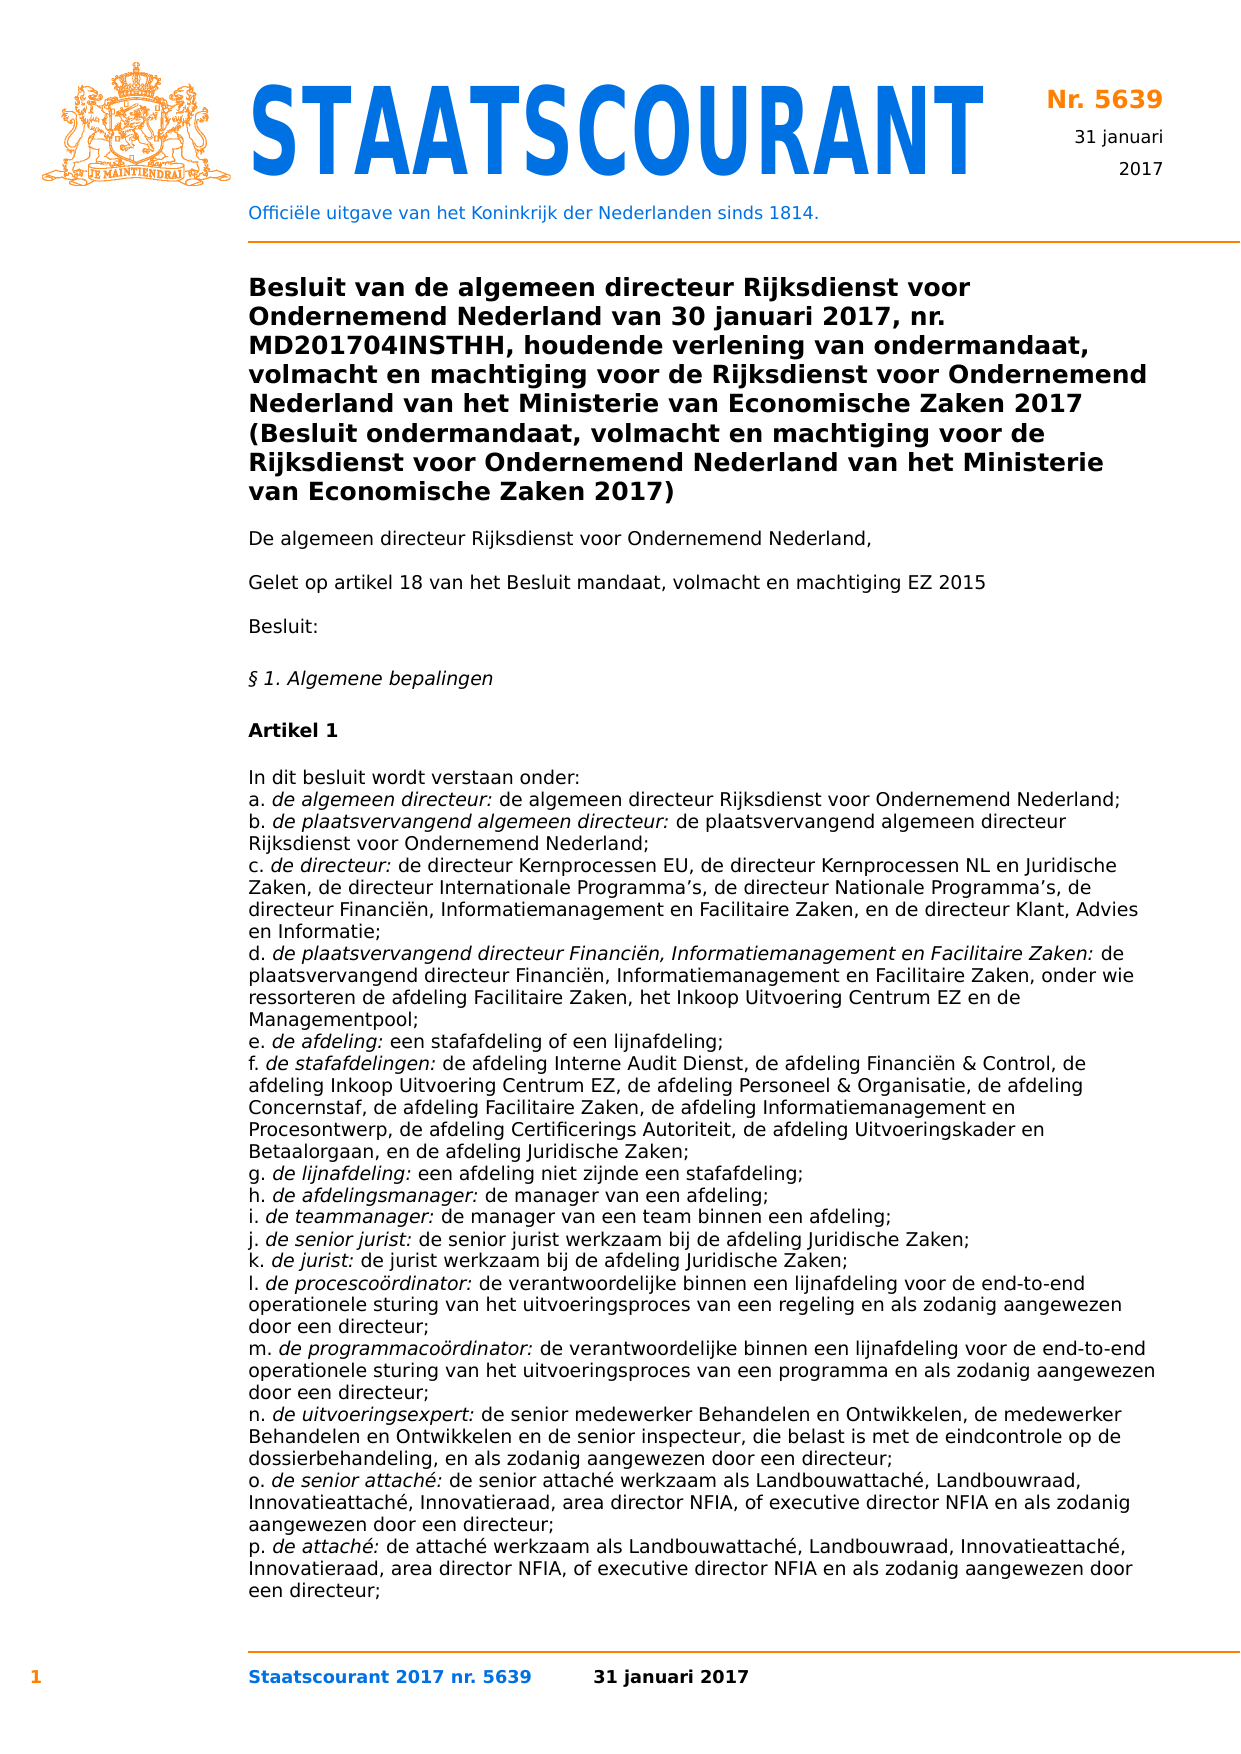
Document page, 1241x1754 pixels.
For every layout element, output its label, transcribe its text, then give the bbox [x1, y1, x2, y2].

text h. de afdelingsmanager: de manager van een afdeling; [248, 1184, 1163, 1206]
text Besluit: [248, 616, 1163, 638]
text b. de plaatsvervangend algemeen directeur: de plaatsvervangend algemeen directeur Rijksdienst voor Ondernemend Nederland; [248, 811, 1163, 855]
text n. de uitvoeringsexpert: de senior medewerker Behandelen en Ontwikkelen, de medewerker Behandelen en Ontwikkelen en de senior inspecteur, die belast is met de eindcontrole op de dossierbehandeling, en als zodanig aangewezen door een directeur; [248, 1404, 1163, 1470]
subtitle Artikel 1 [248, 720, 1163, 742]
text i. de teammanager: de manager van een team binnen een afdeling; [248, 1206, 1163, 1228]
text o. de senior attaché: de senior attaché werkzaam als Landbouwattaché, Landbouwraad, Innovatieattaché, Innovatieraad, area director NFIA, of executive director NFIA en als zodanig aangewezen door een directeur; [248, 1470, 1163, 1536]
text j. de senior jurist: de senior jurist werkzaam bij de afdeling Juridische Zaken; [248, 1228, 1163, 1250]
text f. de stafafdelingen: de afdeling Interne Audit Dienst, de afdeling Financiën & Control, de afdeling Inkoop Uitvoering Centrum EZ, de afdeling Personeel & Organisatie, de afdeling Concernstaf, de afdeling Facilitaire Zaken, de afdeling Informatiemanagement en Procesontwerp, de afdeling Certificerings Autoriteit, de afdeling Uitvoeringskader en Betaalorgaan, en de afdeling Juridische Zaken; [248, 1053, 1163, 1162]
picture [41, 62, 231, 186]
text e. de afdeling: een stafafdeling of een lijnafdeling; [248, 1031, 1163, 1053]
text p. de attaché: de attaché werkzaam als Landbouwattaché, Landbouwraad, Innovatieattaché, Innovatieraad, area director NFIA, of executive director NFIA en als zodanig aangewezen door een directeur; [248, 1536, 1163, 1602]
subtitle Besluit van de algemeen directeur Rijksdienst voor Ondernemend Nederland van 30 januari 2017, nr. MD201704INSTHH, houdende verlening van ondermandaat, volmacht en machtiging voor de Rijksdienst voor Ondernemend Nederland van het Ministerie van Economische Zaken 2017 (Besluit ondermandaat, volmacht en machtiging voor de Rijksdienst voor Ondernemend Nederland van het Ministerie van Economische Zaken 2017) [248, 273, 1163, 506]
table_cell 31 januari [998, 121, 1240, 153]
text a. de algemeen directeur: de algemeen directeur Rijksdienst voor Ondernemend Nederland; [248, 789, 1163, 811]
text In dit besluit wordt verstaan onder: [248, 767, 1163, 789]
text l. de procescoördinator: de verantwoordelijke binnen een lijnafdeling voor de end-to-end operationele sturing van het uitvoeringsproces van een regeling en als zodanig aangewezen door een directeur; [248, 1272, 1163, 1338]
text g. de lijnafdeling: een afdeling niet zijnde een stafafdeling; [248, 1162, 1163, 1184]
table_header Nr. 5639 [998, 62, 1240, 121]
text k. de jurist: de jurist werkzaam bij de afdeling Juridische Zaken; [248, 1250, 1163, 1272]
text d. de plaatsvervangend directeur Financiën, Informatiemanagement en Facilitaire Zaken: de plaatsvervangend directeur Financiën, Informatiemanagement en Facilitaire Zaken, onder wie ressorteren de afdeling Facilitaire Zaken, het Inkoop Uitvoering Centrum EZ en de Managementpool; [248, 943, 1163, 1031]
text m. de programmacoördinator: de verantwoordelijke binnen een lijnafdeling voor de end-to-end operationele sturing van het uitvoeringsproces van een programma en als zodanig aangewezen door een directeur; [248, 1338, 1163, 1404]
table_cell Officiële uitgave van het Koninkrijk der Nederlanden sinds 1814. [248, 203, 1240, 241]
text Gelet op artikel 18 van het Besluit mandaat, volmacht en machtiging EZ 2015 [248, 572, 1163, 594]
table_header [25, 62, 248, 241]
table_header STAATSCOURANT [248, 62, 998, 203]
subtitle § 1. Algemene bepalingen [248, 668, 1163, 690]
table_cell 2017 [998, 153, 1240, 203]
text c. de directeur: de directeur Kernprocessen EU, de directeur Kernprocessen NL en Juridische Zaken, de directeur Internationale Programma’s, de directeur Nationale Programma’s, de directeur Financiën, Informatiemanagement en Facilitaire Zaken, en de directeur Klant, Advies en Informatie; [248, 855, 1163, 943]
text De algemeen directeur Rijksdienst voor Ondernemend Nederland, [248, 528, 1163, 550]
